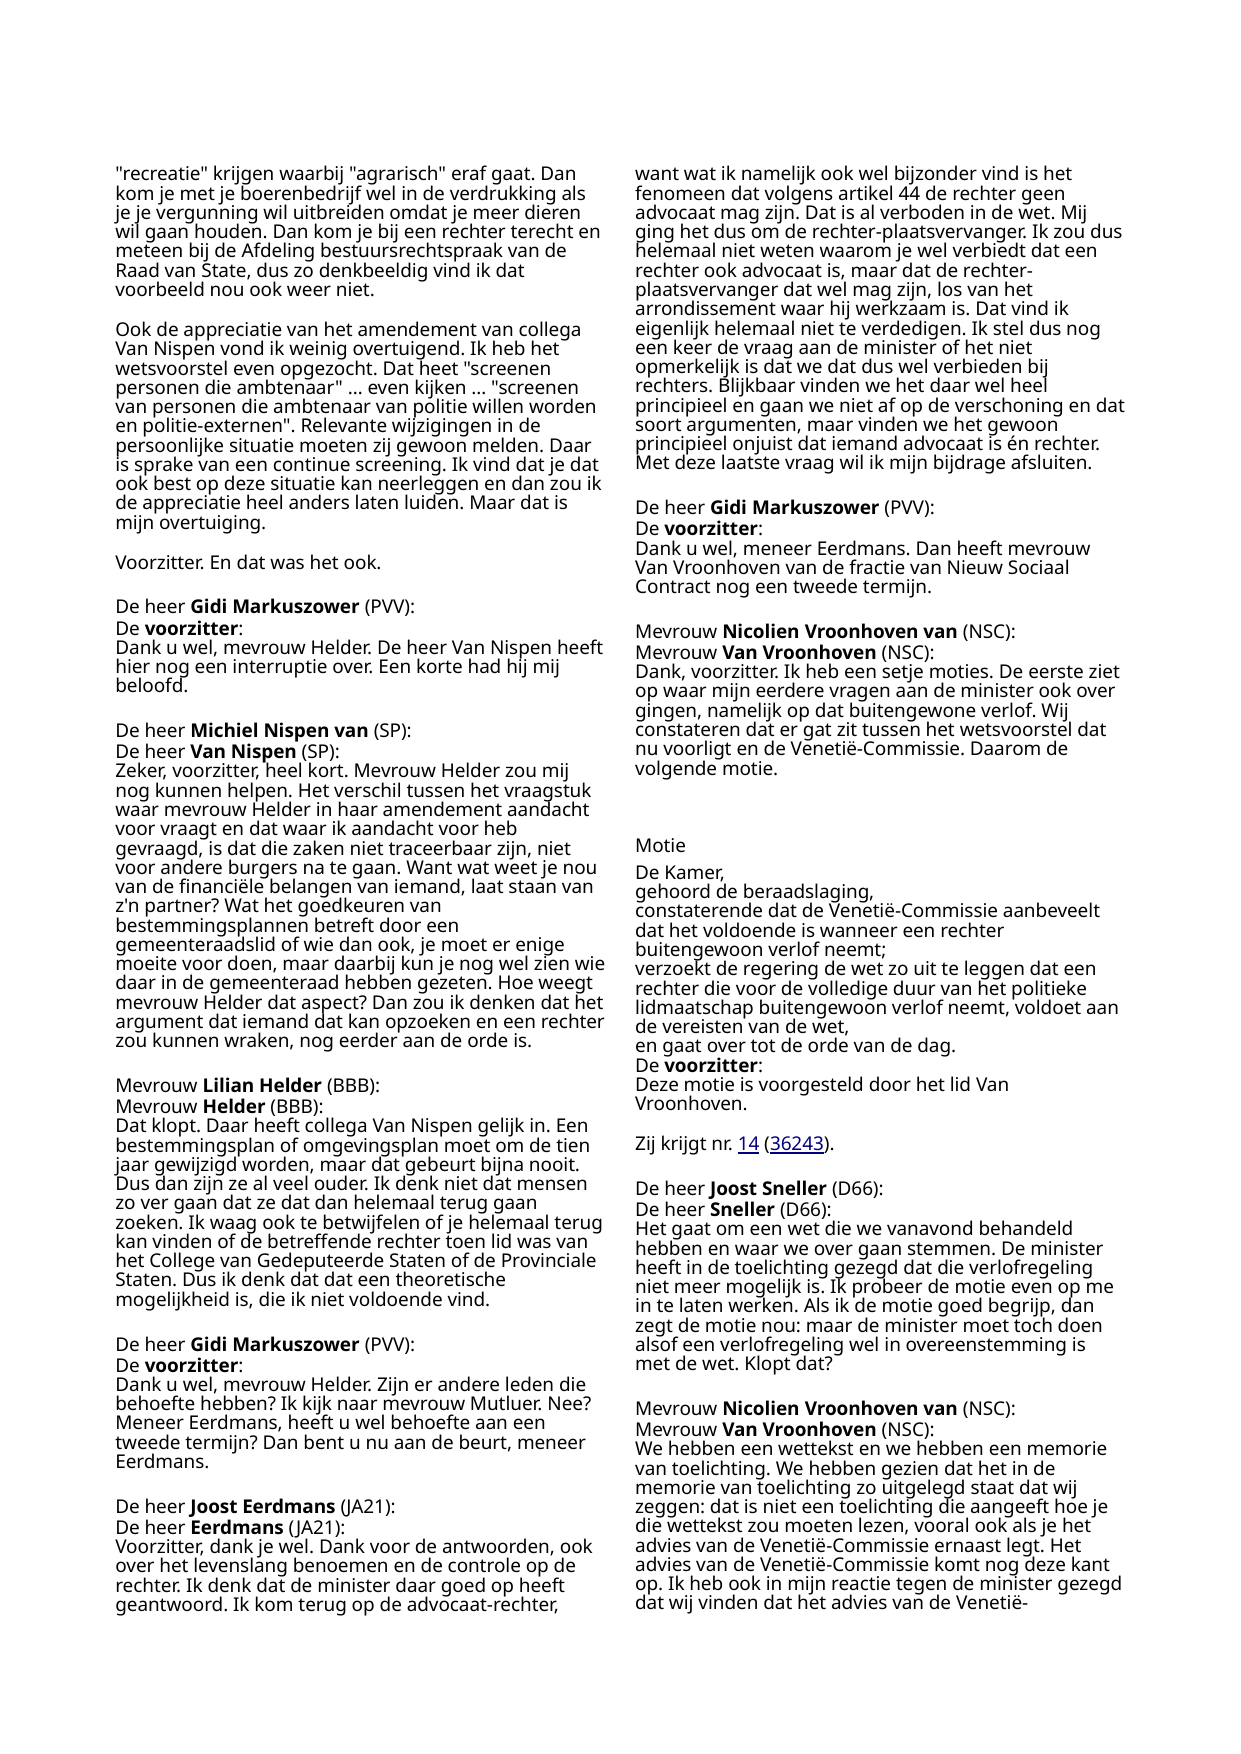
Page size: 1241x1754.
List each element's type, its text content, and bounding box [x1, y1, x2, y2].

text De heer Joost Sneller (D66): [635, 1175, 1125, 1201]
text verzoekt de regering de wet zo uit te leggen dat een rechter die voor de volledige duur van het politieke lidmaatschap buitengewoon verlof neemt, voldoet aan de vereisten van de wet, [635, 960, 1125, 1037]
text De heer Van Nispen (SP): [115, 743, 605, 762]
text want wat ik namelijk ook wel bijzonder vind is het fenomeen dat volgens artikel 44 de rechter geen advocaat mag zijn. Dat is al verboden in de wet. Mij ging het dus om de rechter-plaatsvervanger. Ik zou dus helemaal niet weten waarom je wel verbiedt dat een rechter ook advocaat is, maar dat de rechter-plaatsvervanger dat wel mag zijn, los van het arrondissement waar hij werkzaam is. Dat vind ik eigenlijk helemaal niet te verdedigen. Ik stel dus nog een keer de vraag aan de minister of het niet opmerkelijk is dat we dat dus wel verbieden bij rechters. Blijkbaar vinden we het daar wel heel principieel en gaan we niet af op de verschoning en dat soort argumenten, maar vinden we het gewoon principieel onjuist dat iemand advocaat is én rechter. Met deze laatste vraag wil ik mijn bijdrage afsluiten. [635, 165, 1125, 474]
text De heer Gidi Markuszower (PVV): [635, 494, 1125, 520]
text De voorzitter: [635, 1057, 1125, 1076]
text Mevrouw Lilian Helder (BBB): [115, 1072, 605, 1098]
text We hebben een wettekst en we hebben een memorie van toelichting. We hebben gezien dat het in de memorie van toelichting zo uitgelegd staat dat wij zeggen: dat is niet een toelichting die aangeeft hoe je die wettekst zou moeten lezen, vooral ook als je het advies van de Venetië-Commissie ernaast legt. Het advies van de Venetië-Commissie komt nog deze kant op. Ik heb ook in mijn reactie tegen de minister gezegd dat wij vinden dat het advies van de Venetië- [635, 1440, 1125, 1614]
text "recreatie" krijgen waarbij "agrarisch" eraf gaat. Dan kom je met je boerenbedrijf wel in de verdrukking als je je vergunning wil uitbreiden omdat je meer dieren wil gaan houden. Dan kom je bij een rechter terecht en meteen bij de Afdeling bestuursrechtspraak van de Raad van State, dus zo denkbeeldig vind ik dat voorbeeld nou ook weer niet. [115, 165, 605, 300]
text Motie [635, 832, 1125, 858]
text Dank u wel, mevrouw Helder. De heer Van Nispen heeft hier nog een interruptie over. Een korte had hij mij beloofd. [115, 639, 605, 697]
text Mevrouw Van Vroonhoven (NSC): [635, 1421, 1125, 1440]
text Zij krijgt nr. 14 (36243). [635, 1135, 1125, 1154]
text Voorzitter. En dat was het ook. [115, 554, 605, 573]
text Dank u wel, mevrouw Helder. Zijn er andere leden die behoefte hebben? Ik kijk naar mevrouw Mutluer. Nee? Meneer Eerdmans, heeft u wel behoefte aan een tweede termijn? Dan bent u nu aan de beurt, meneer Eerdmans. [115, 1376, 605, 1472]
text Dank, voorzitter. Ik heb een setje moties. De eerste ziet op waar mijn eerdere vragen aan de minister ook over gingen, namelijk op dat buitengewone verlof. Wij constateren dat er gat zit tussen het wetsvoorstel dat nu voorligt en de Venetië-Commissie. Daarom de volgende motie. [635, 663, 1125, 779]
text Deze motie is voorgesteld door het lid Van Vroonhoven. [635, 1076, 1125, 1114]
text en gaat over tot de orde van de dag. [635, 1037, 1125, 1057]
text Voorzitter, dank je wel. Dank voor de antwoorden, ook over het levenslang benoemen en de controle op de rechter. Ik denk dat de minister daar goed op heeft geantwoord. Ik kom terug op de advocaat-rechter, [115, 1538, 605, 1615]
text constaterende dat de Venetië-Commissie aanbeveelt dat het voldoende is wanneer een rechter buitengewoon verlof neemt; [635, 902, 1125, 960]
text De heer Joost Eerdmans (JA21): [115, 1493, 605, 1519]
text De heer Gidi Markuszower (PVV): [115, 594, 605, 619]
text De voorzitter: [635, 520, 1125, 539]
text Mevrouw Nicolien Vroonhoven van (NSC): [635, 1395, 1125, 1421]
text Zeker, voorzitter, heel kort. Mevrouw Helder zou mij nog kunnen helpen. Het verschil tussen het vraagstuk waar mevrouw Helder in haar amendement aandacht voor vraagt en dat waar ik aandacht voor heb gevraagd, is dat die zaken niet traceerbaar zijn, niet voor andere burgers na te gaan. Want wat weet je nou van de financiële belangen van iemand, laat staan van z'n partner? Wat het goedkeuren van bestemmingsplannen betreft door een gemeenteraadslid of wie dan ook, je moet er enige moeite voor doen, maar daarbij kun je nog wel zien wie daar in de gemeenteraad hebben gezeten. Hoe weegt mevrouw Helder dat aspect? Dan zou ik denken dat het argument dat iemand dat kan opzoeken en een rechter zou kunnen wraken, nog eerder aan de orde is. [115, 762, 605, 1051]
text De heer Michiel Nispen van (SP): [115, 717, 605, 743]
text De heer Gidi Markuszower (PVV): [115, 1331, 605, 1357]
text De heer Eerdmans (JA21): [115, 1519, 605, 1538]
text Dat klopt. Daar heeft collega Van Nispen gelijk in. Een bestemmingsplan of omgevingsplan moet om de tien jaar gewijzigd worden, maar dat gebeurt bijna nooit. Dus dan zijn ze al veel ouder. Ik denk niet dat mensen zo ver gaan dat ze dat dan helemaal terug gaan zoeken. Ik waag ook te betwijfelen of je helemaal terug kan vinden of de betreffende rechter toen lid was van het College van Gedeputeerde Staten of de Provinciale Staten. Dus ik denk dat dat een theoretische mogelijkheid is, die ik niet voldoende vind. [115, 1117, 605, 1310]
text Dank u wel, meneer Eerdmans. Dan heeft mevrouw Van Vroonhoven van de fractie van Nieuw Sociaal Contract nog een tweede termijn. [635, 539, 1125, 597]
text Mevrouw Helder (BBB): [115, 1098, 605, 1117]
text Ook de appreciatie van het amendement van collega Van Nispen vond ik weinig overtuigend. Ik heb het wetsvoorstel even opgezocht. Dat heet "screenen personen die ambtenaar" … even kijken … "screenen van personen die ambtenaar van politie willen worden en politie-externen". Relevante wijzigingen in de persoonlijke situatie moeten zij gewoon melden. Daar is sprake van een continue screening. Ik vind dat je dat ook best op deze situatie kan neerleggen en dan zou ik de appreciatie heel anders laten luiden. Maar dat is mijn overtuiging. [115, 321, 605, 533]
text gehoord de beraadslaging, [635, 883, 1125, 902]
text De voorzitter: [115, 619, 605, 639]
text Het gaat om een wet die we vanavond behandeld hebben en waar we over gaan stemmen. De minister heeft in de toelichting gezegd dat die verlofregeling niet meer mogelijk is. Ik probeer de motie even op me in te laten werken. Als ik de motie goed begrijp, dan zegt de motie nou: maar de minister moet toch doen alsof een verlofregeling wel in overeenstemming is met de wet. Klopt dat? [635, 1220, 1125, 1374]
text De Kamer, [635, 864, 1125, 883]
text De voorzitter: [115, 1357, 605, 1376]
text Mevrouw Nicolien Vroonhoven van (NSC): [635, 618, 1125, 644]
text Mevrouw Van Vroonhoven (NSC): [635, 644, 1125, 663]
text De heer Sneller (D66): [635, 1201, 1125, 1220]
